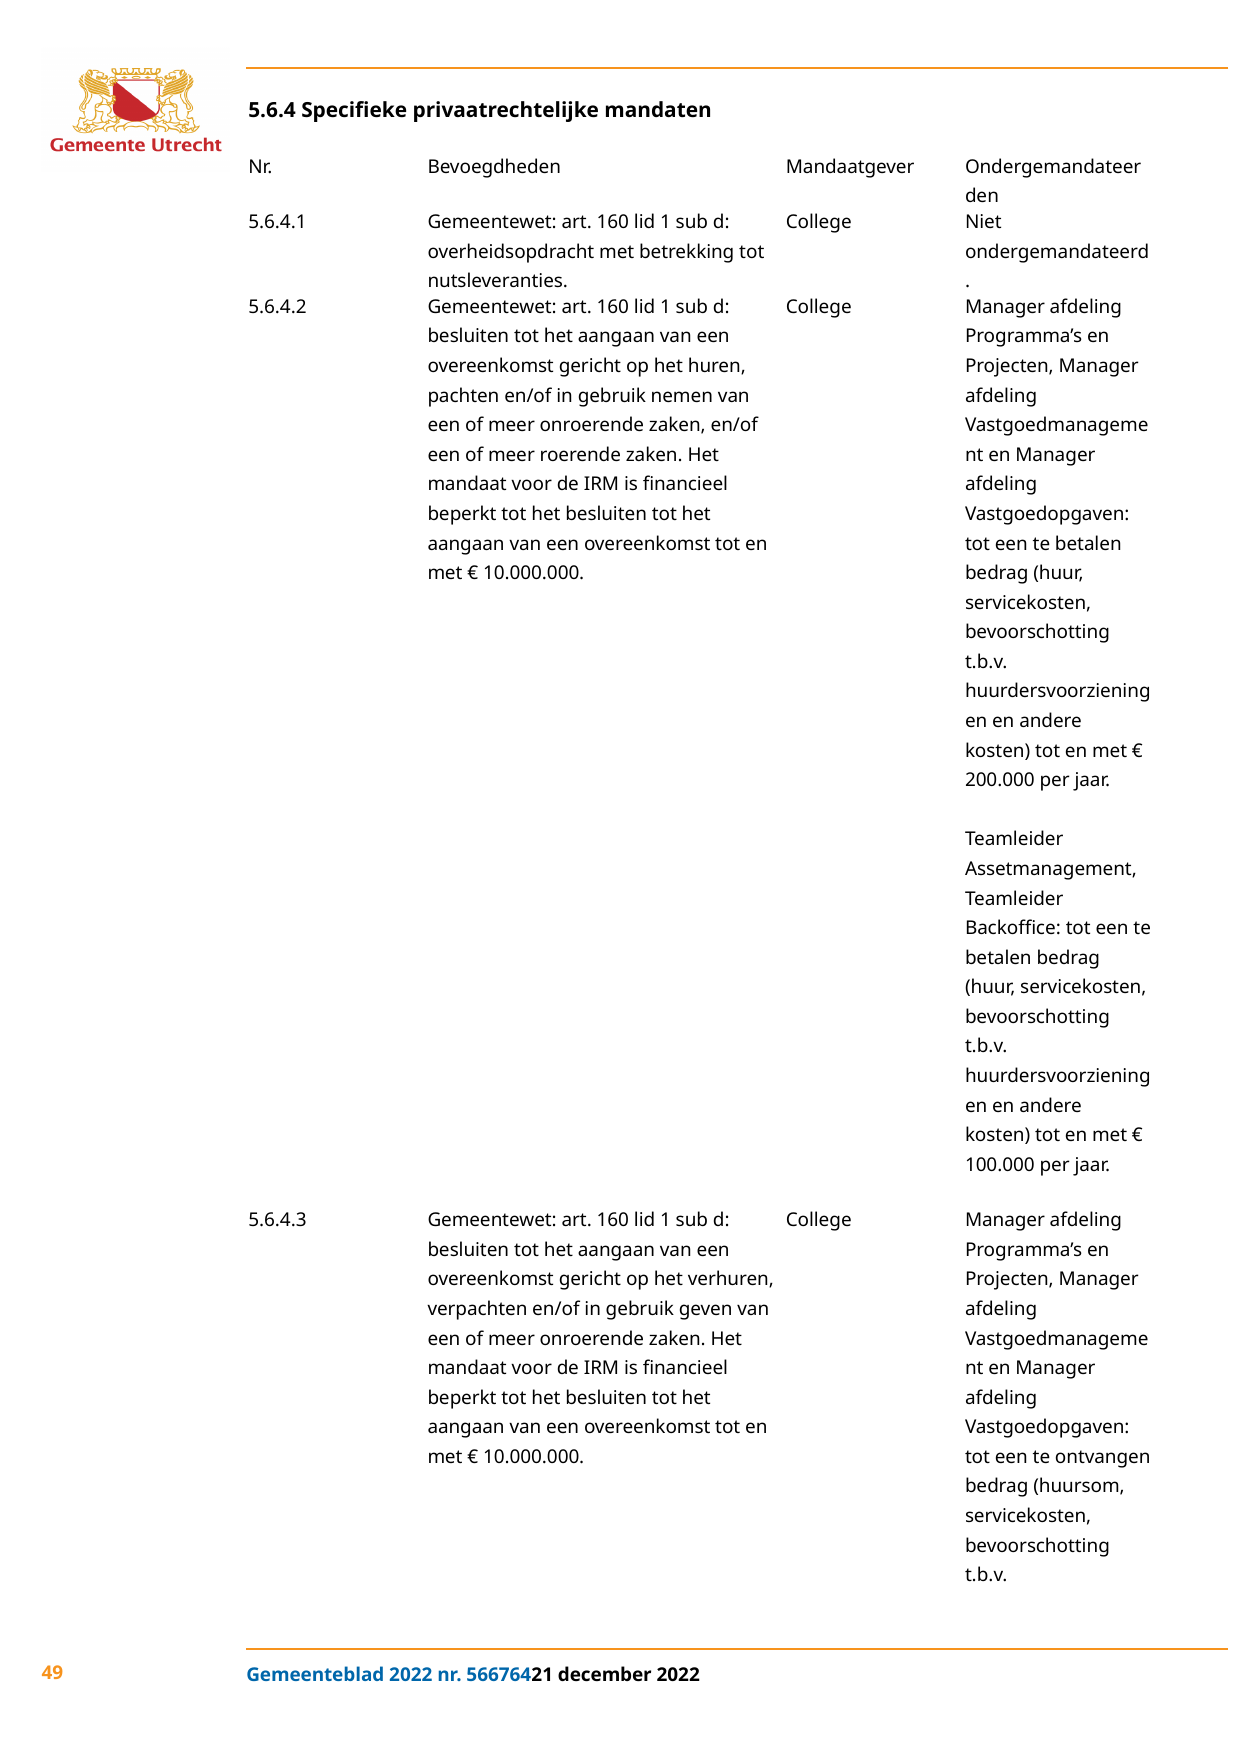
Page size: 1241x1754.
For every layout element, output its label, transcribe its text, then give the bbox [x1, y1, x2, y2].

picture [41, 47, 231, 172]
table_cell Niet ondergemandateerd. [965, 208, 1152, 293]
text 5.6.4 Specifieke privaatrechtelijke mandaten [248, 95, 1152, 123]
table_cell Gemeentewet: art. 160 lid 1 sub d: besluiten tot het aangaan van een overeenkomst gericht op het huren, pachten en/of in gebruik nemen van een of meer onroerende zaken, en/of een of meer roerende zaken. Het mandaat voor de IRM is financieel beperkt tot het besluiten tot het aangaan van een overeenkomst tot en met € 10.000.000. [427, 293, 786, 1206]
table_header Bevoegdheden [427, 153, 786, 208]
table_cell Gemeentewet: art. 160 lid 1 sub d: besluiten tot het aangaan van een overeenkomst gericht op het verhuren, verpachten en/of in gebruik geven van een of meer onroerende zaken. Het mandaat voor de IRM is financieel beperkt tot het besluiten tot het aangaan van een overeenkomst tot en met € 10.000.000. [427, 1206, 786, 1587]
table_header Ondergemandateerden [965, 153, 1152, 208]
table_cell 5.6.4.1 [248, 208, 427, 293]
table_header Mandaatgever [786, 153, 965, 208]
table_cell Gemeentewet: art. 160 lid 1 sub d: overheidsopdracht met betrekking tot nutsleveranties. [427, 208, 786, 293]
table_header Nr. [248, 153, 427, 208]
table_cell Manager afdeling Programma’s en Projecten, Manager afdeling Vastgoedmanagement en Manager afdeling Vastgoedopgaven: tot een te ontvangen bedrag (huursom, servicekosten, bevoorschotting t.b.v. [965, 1206, 1152, 1587]
table_cell Manager afdeling Programma’s en Projecten, Manager afdeling Vastgoedmanagement en Manager afdeling Vastgoedopgaven: tot een te betalen bedrag (huur, servicekosten, bevoorschotting t.b.v. huurdersvoorzieningen en andere kosten) tot en met € 200.000 per jaar. Teamleider Assetmanagement, Teamleider Backoffice: tot een te betalen bedrag (huur, servicekosten, bevoorschotting t.b.v. huurdersvoorzieningen en andere kosten) tot en met € 100.000 per jaar. [965, 293, 1152, 1206]
table_cell 5.6.4.2 [248, 293, 427, 1206]
table_cell 5.6.4.3 [248, 1206, 427, 1587]
table_cell College [786, 293, 965, 1206]
table_cell College [786, 208, 965, 293]
table_cell College [786, 1206, 965, 1587]
